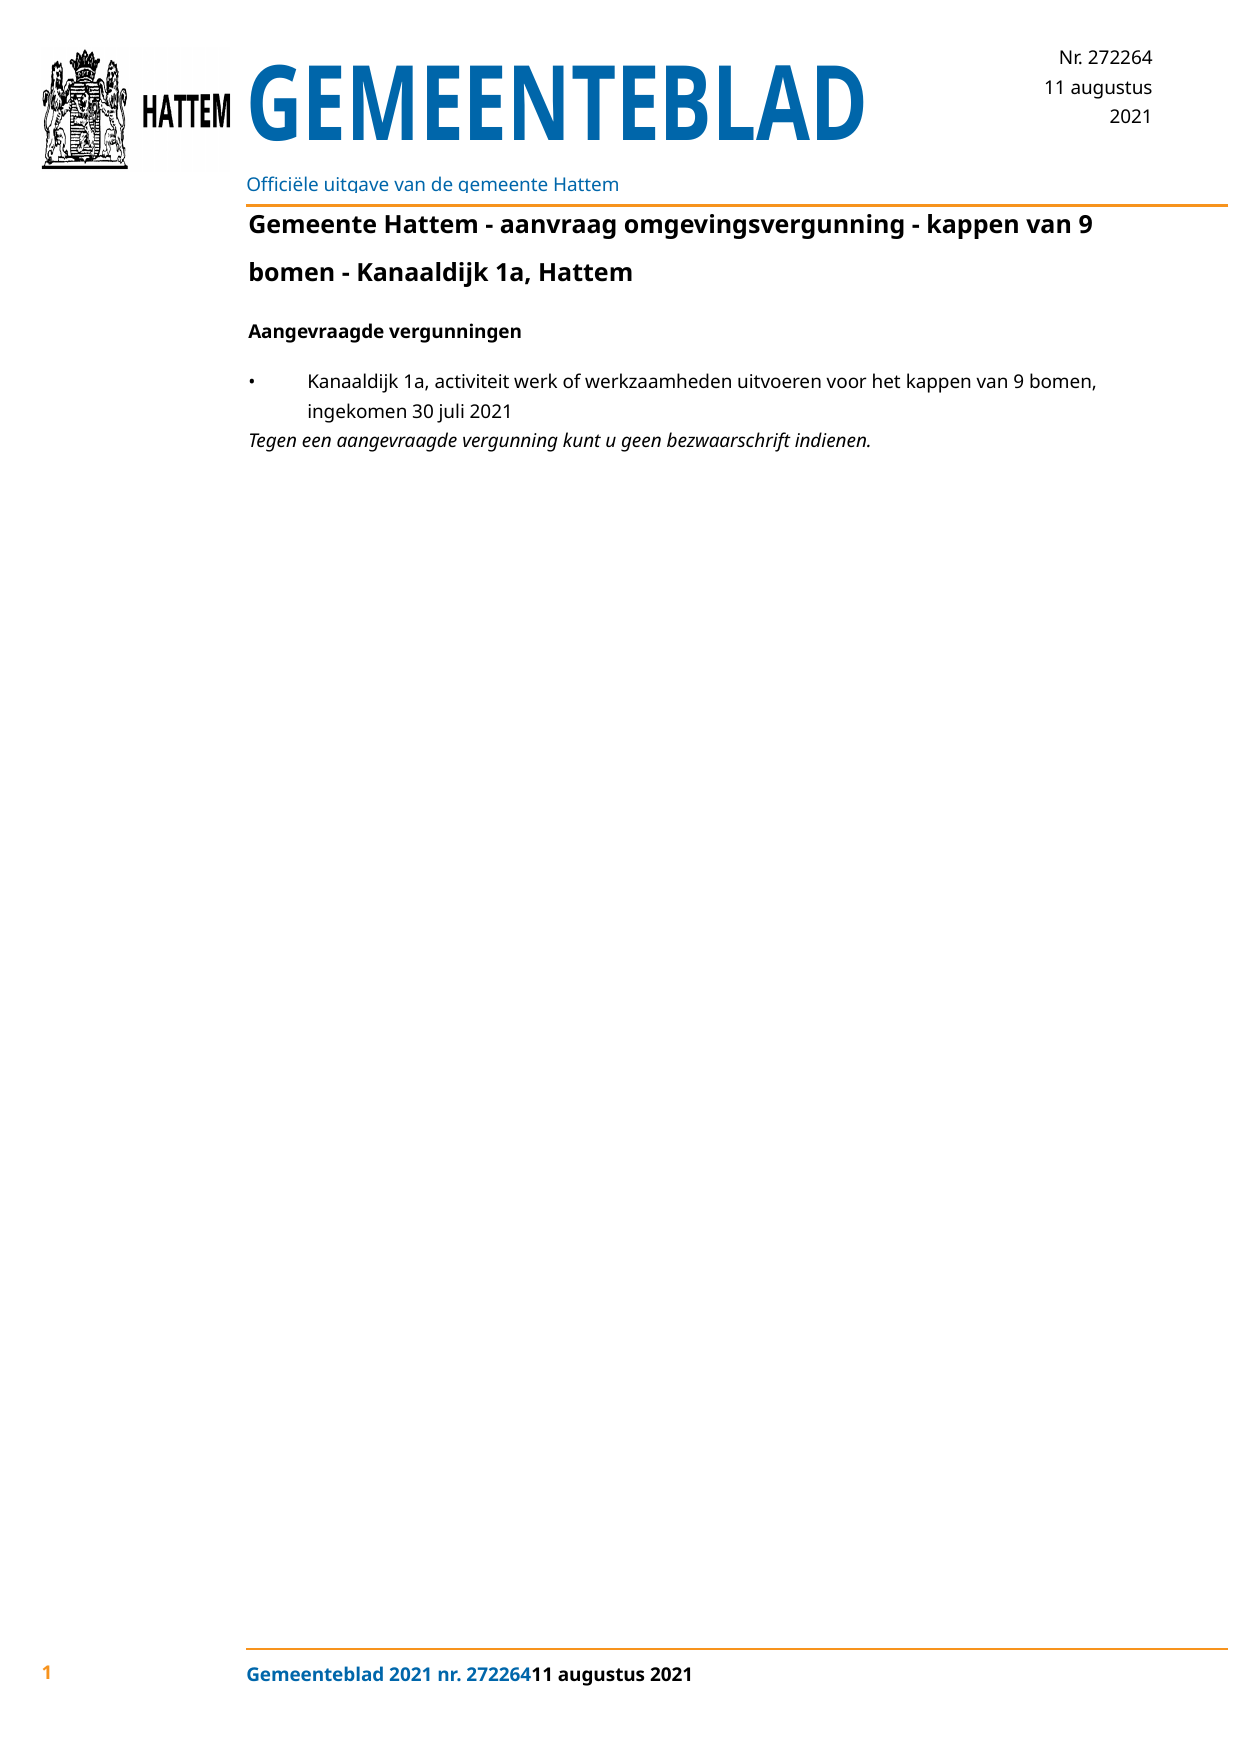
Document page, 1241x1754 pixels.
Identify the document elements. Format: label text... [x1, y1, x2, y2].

text Gemeente Hattem - aanvraag omgevingsvergunning - kappen van 9 bomen - Kanaaldijk 1a, Hattem [248, 207, 1152, 288]
picture [41, 47, 231, 172]
text Aangevraagde vergunningen [248, 318, 1152, 344]
text Tegen een aangevraagde vergunning kunt u geen bezwaarschrift indienen. [248, 427, 1152, 453]
list Kanaaldijk 1a, activiteit werk of werkzaamheden uitvoeren voor het kappen van 9 bomen, ingekomen 30 juli 2021 [248, 368, 1152, 424]
